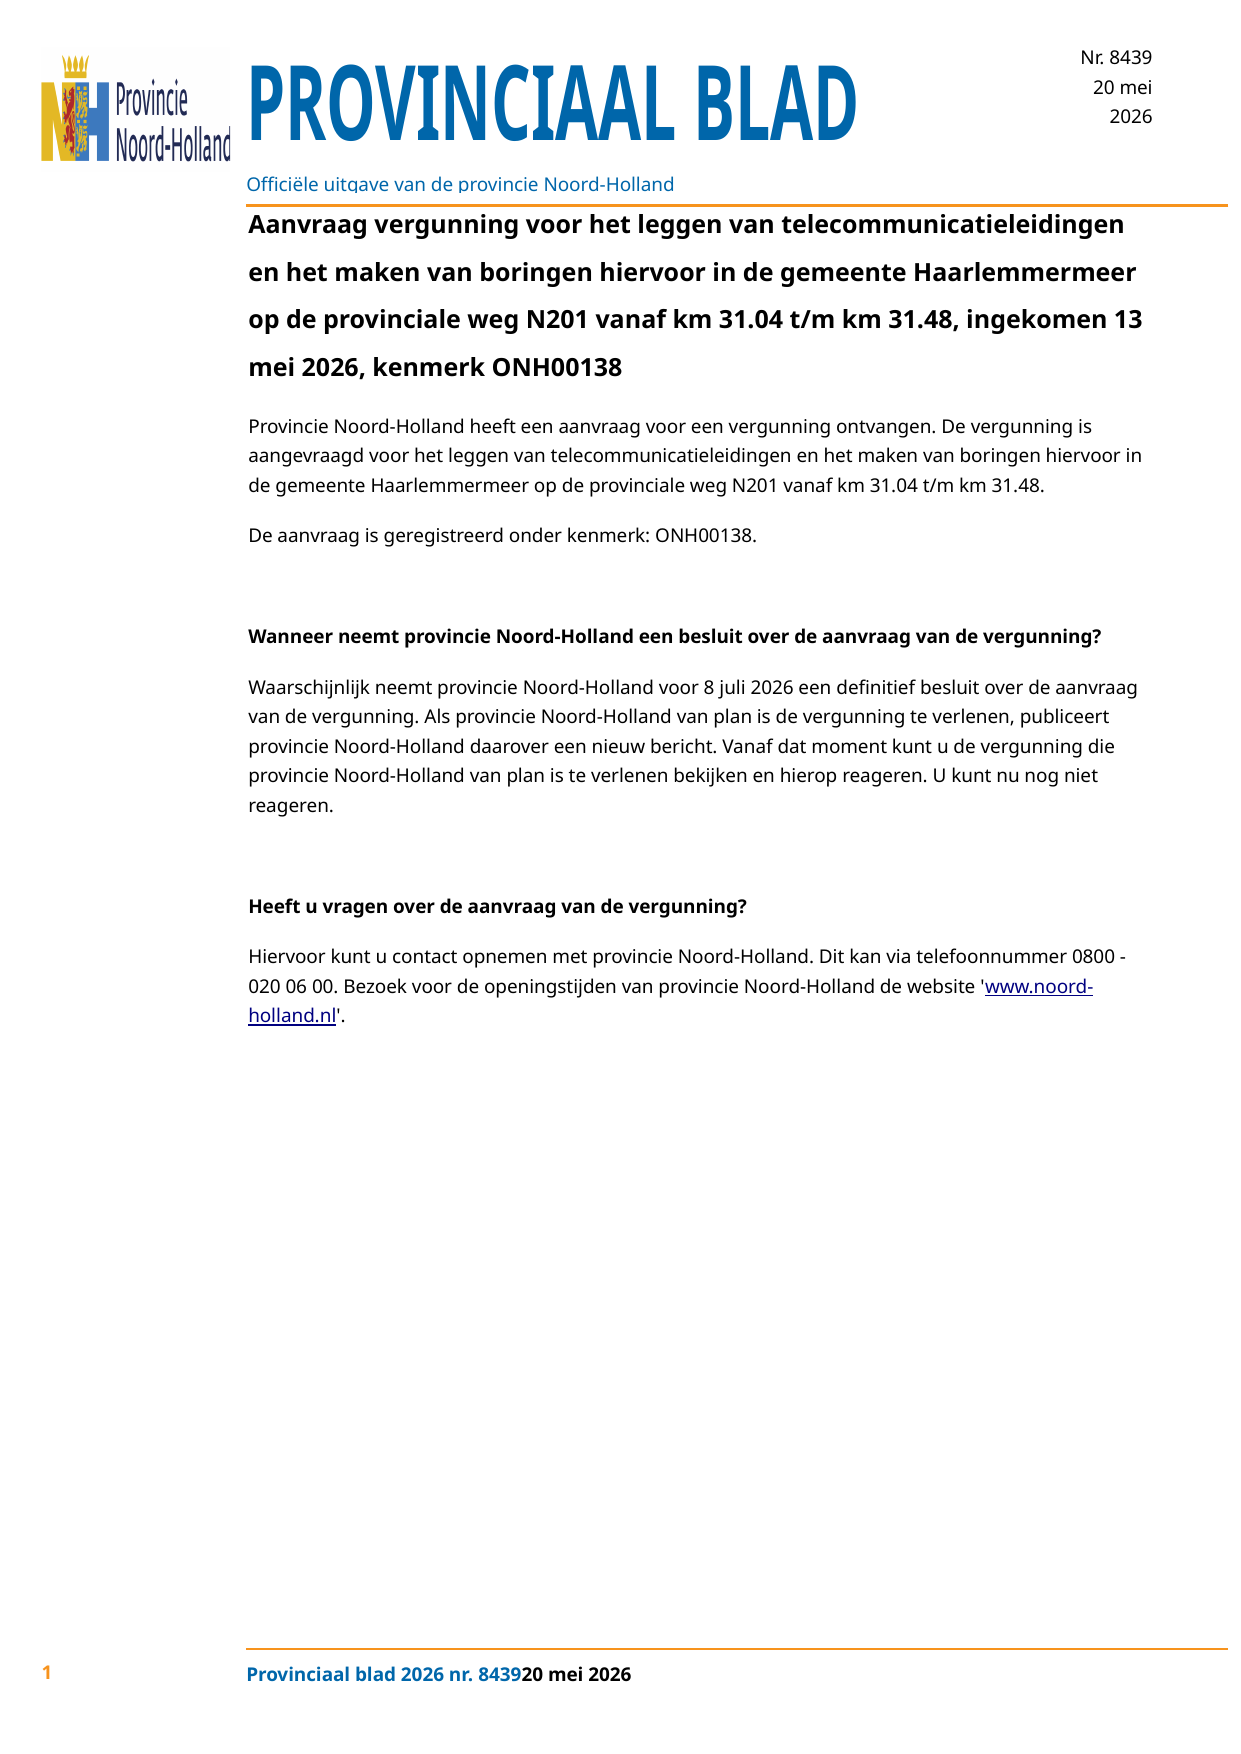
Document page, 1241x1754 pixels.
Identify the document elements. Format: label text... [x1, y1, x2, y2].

text Heeft u vragen over de aanvraag van de vergunning? [248, 893, 1152, 919]
text Provincie Noord-Holland heeft een aanvraag voor een vergunning ontvangen. De vergunning is aangevraagd voor het leggen van telecommunicatieleidingen en het maken van boringen hiervoor in de gemeente Haarlemmermeer op de provinciale weg N201 vanaf km 31.04 t/m km 31.48. [248, 413, 1152, 498]
text Hiervoor kunt u contact opnemen met provincie Noord-Holland. Dit kan via telefoonnummer 0800 - 020 06 00. Bezoek voor de openingstijden van provincie Noord-Holland de website 'www.noord-holland.nl'. [248, 943, 1152, 1028]
text Aanvraag vergunning voor het leggen van telecommunicatieleidingen en het maken van boringen hiervoor in de gemeente Haarlemmermeer op de provinciale weg N201 vanaf km 31.04 t/m km 31.48, ingekomen 13 mei 2026, kenmerk ONH00138 [248, 207, 1152, 384]
text De aanvraag is geregistreerd onder kenmerk: ONH00138. [248, 523, 1152, 548]
text Wanneer neemt provincie Noord-Holland een besluit over de aanvraag van de vergunning? [248, 623, 1152, 649]
text Waarschijnlijk neemt provincie Noord-Holland voor 8 juli 2026 een definitief besluit over de aanvraag van de vergunning. Als provincie Noord-Holland van plan is de vergunning te verlenen, publiceert provincie Noord-Holland daarover een nieuw bericht. Vanaf dat moment kunt u de vergunning die provincie Noord-Holland van plan is te verlenen bekijken en hierop reageren. U kunt nu nog niet reageren. [248, 674, 1152, 818]
picture [41, 47, 231, 172]
